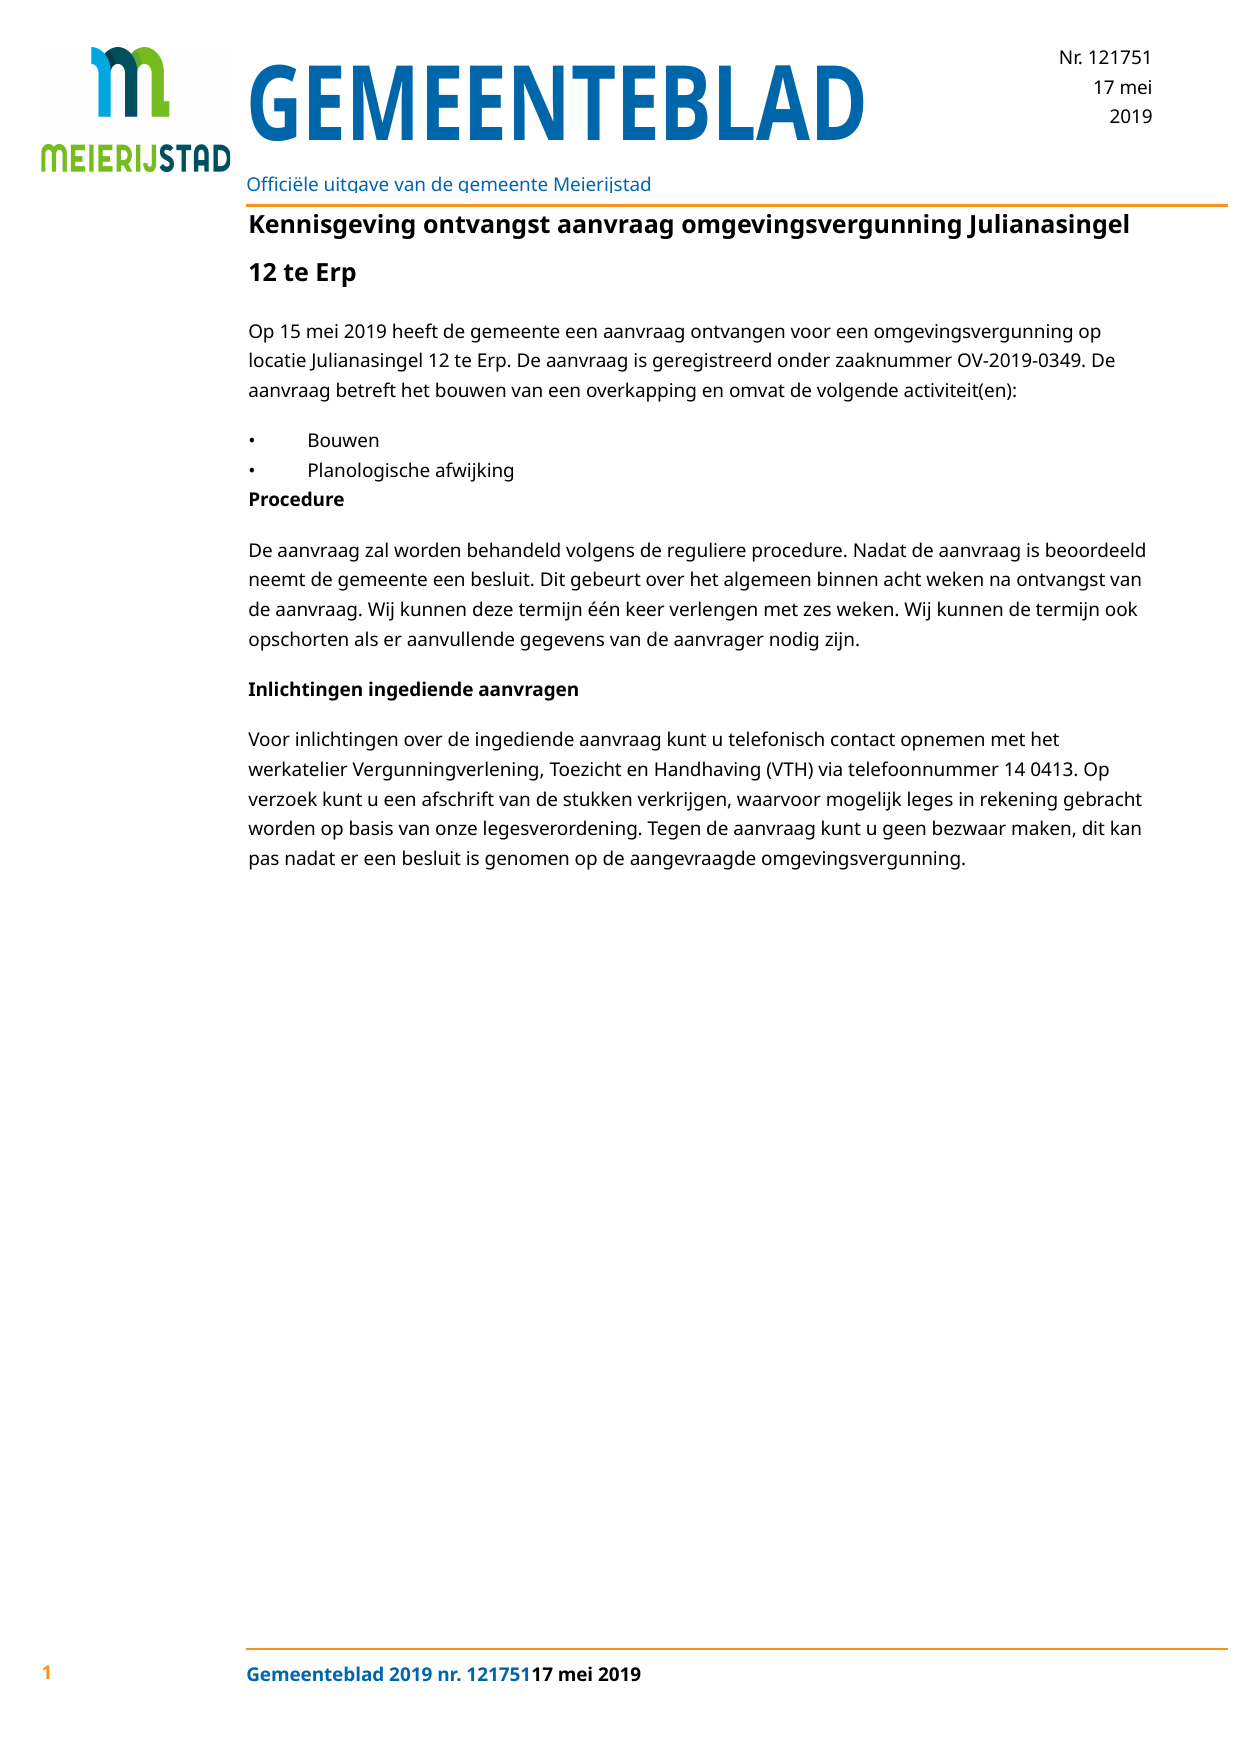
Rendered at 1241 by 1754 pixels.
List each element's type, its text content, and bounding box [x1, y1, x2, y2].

text Op 15 mei 2019 heeft de gemeente een aanvraag ontvangen voor een omgevingsvergunning op locatie Julianasingel 12 te Erp. De aanvraag is geregistreerd onder zaaknummer OV-2019-0349. De aanvraag betreft het bouwen van een overkapping en omvat de volgende activiteit(en): [248, 318, 1152, 403]
list Planologische afwijking [248, 457, 1152, 483]
text Inlichtingen ingediende aanvragen [248, 676, 1152, 702]
text De aanvraag zal worden behandeld volgens de reguliere procedure. Nadat de aanvraag is beoordeeld neemt de gemeente een besluit. Dit gebeurt over het algemeen binnen acht weken na ontvangst van de aanvraag. Wij kunnen deze termijn één keer verlengen met zes weken. Wij kunnen de termijn ook opschorten als er aanvullende gegevens van de aanvrager nodig zijn. [248, 537, 1152, 652]
picture [41, 47, 231, 172]
list Bouwen [248, 427, 1152, 453]
text Kennisgeving ontvangst aanvraag omgevingsvergunning Julianasingel 12 te Erp [248, 207, 1152, 288]
text Voor inlichtingen over de ingediende aanvraag kunt u telefonisch contact opnemen met het werkatelier Vergunningverlening, Toezicht en Handhaving (VTH) via telefoonnummer 14 0413. Op verzoek kunt u een afschrift van de stukken verkrijgen, waarvoor mogelijk leges in rekening gebracht worden op basis van onze legesverordening. Tegen de aanvraag kunt u geen bezwaar maken, dit kan pas nadat er een besluit is genomen op de aangevraagde omgevingsvergunning. [248, 727, 1152, 871]
text Procedure [248, 487, 1152, 512]
